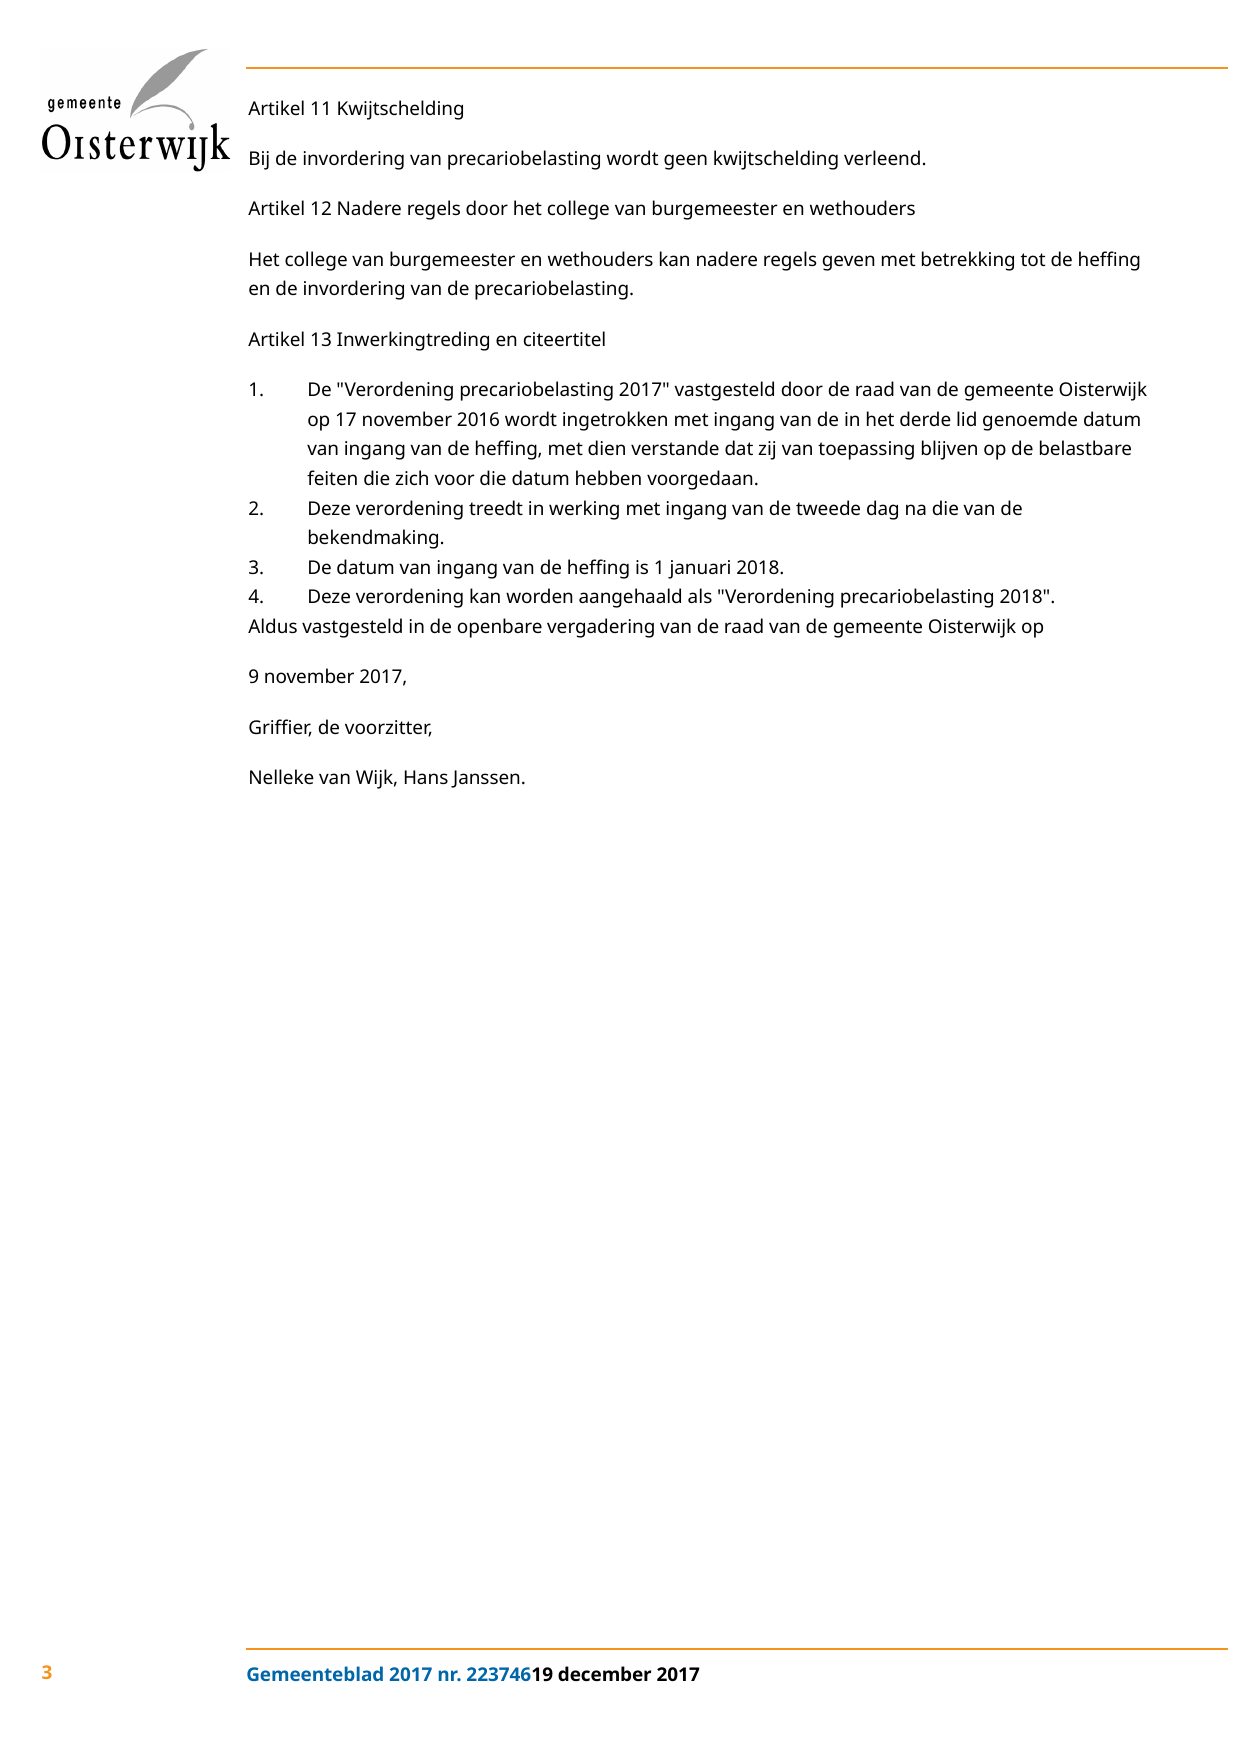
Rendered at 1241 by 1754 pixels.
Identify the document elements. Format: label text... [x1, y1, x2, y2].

text Artikel 13 Inwerkingtreding en citeertitel [248, 326, 1152, 352]
text Artikel 12 Nadere regels door het college van burgemeester en wethouders [248, 196, 1152, 221]
text 9 november 2017, [248, 663, 1152, 689]
text Bij de invordering van precariobelasting wordt geen kwijtschelding verleend. [248, 145, 1152, 171]
list Deze verordening kan worden aangehaald als "Verordening precariobelasting 2018". [248, 583, 1152, 609]
text Griffier, de voorzitter, [248, 714, 1152, 740]
text Nelleke van Wijk, Hans Janssen. [248, 764, 1152, 790]
picture [41, 47, 231, 172]
list De "Verordening precariobelasting 2017" vastgesteld door de raad van de gemeente Oisterwijk op 17 november 2016 wordt ingetrokken met ingang van de in het derde lid genoemde datum van ingang van de heffing, met dien verstande dat zij van toepassing blijven op de belastbare feiten die zich voor die datum hebben voorgedaan. [248, 376, 1152, 491]
text Aldus vastgesteld in de openbare vergadering van de raad van de gemeente Oisterwijk op [248, 613, 1152, 639]
text Het college van burgemeester en wethouders kan nadere regels geven met betrekking tot de heffing en de invordering van de precariobelasting. [248, 246, 1152, 301]
list De datum van ingang van de heffing is 1 januari 2018. [248, 554, 1152, 580]
text Artikel 11 Kwijtschelding [248, 95, 1152, 121]
list Deze verordening treedt in werking met ingang van de tweede dag na die van de bekendmaking. [248, 495, 1152, 550]
